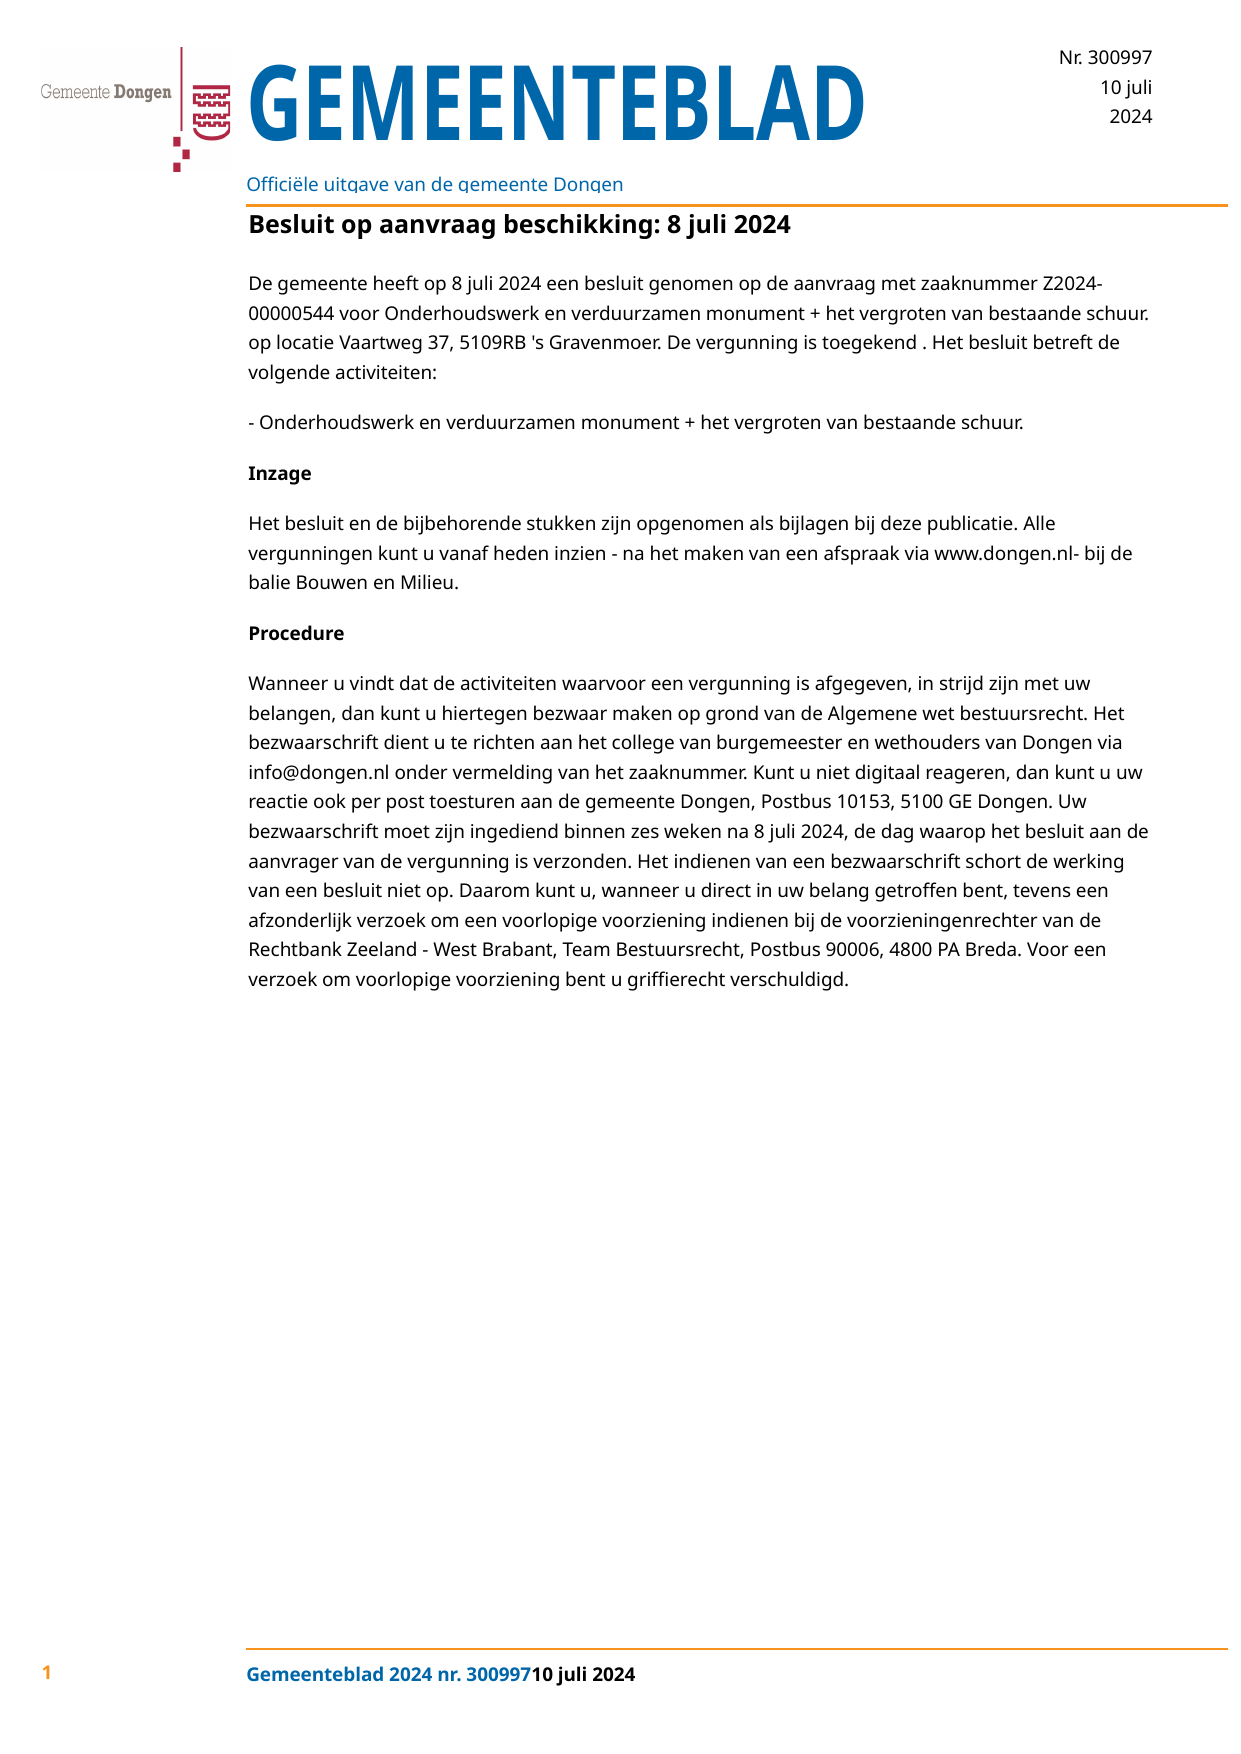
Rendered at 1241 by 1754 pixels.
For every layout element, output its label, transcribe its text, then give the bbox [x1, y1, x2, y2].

text De gemeente heeft op 8 juli 2024 een besluit genomen op de aanvraag met zaaknummer Z2024-00000544 voor Onderhoudswerk en verduurzamen monument + het vergroten van bestaande schuur. op locatie Vaartweg 37, 5109RB 's Gravenmoer. De vergunning is toegekend . Het besluit betreft de volgende activiteiten: [248, 270, 1152, 385]
text Wanneer u vindt dat de activiteiten waarvoor een vergunning is afgegeven, in strijd zijn met uw belangen, dan kunt u hiertegen bezwaar maken op grond van de Algemene wet bestuursrecht. Het bezwaarschrift dient u te richten aan het college van burgemeester en wethouders van Dongen via info@dongen.nl onder vermelding van het zaaknummer. Kunt u niet digitaal reageren, dan kunt u uw reactie ook per post toesturen aan de gemeente Dongen, Postbus 10153, 5100 GE Dongen. Uw bezwaarschrift moet zijn ingediend binnen zes weken na 8 juli 2024, de dag waarop het besluit aan de aanvrager van de vergunning is verzonden. Het indienen van een bezwaarschrift schort de werking van een besluit niet op. Daarom kunt u, wanneer u direct in uw belang getroffen bent, tevens een afzonderlijk verzoek om een voorlopige voorziening indienen bij de voorzieningenrechter van de Rechtbank Zeeland - West Brabant, Team Bestuursrecht, Postbus 90006, 4800 PA Breda. Voor een verzoek om voorlopige voorziening bent u griffierecht verschuldigd. [248, 670, 1152, 992]
text Inzage [248, 460, 1152, 486]
text Besluit op aanvraag beschikking: 8 juli 2024 [248, 207, 1152, 241]
text Het besluit en de bijbehorende stukken zijn opgenomen als bijlagen bij deze publicatie. Alle vergunningen kunt u vanaf heden inzien - na het maken van een afspraak via www.dongen.nl- bij de balie Bouwen en Milieu. [248, 510, 1152, 595]
text - Onderhoudswerk en verduurzamen monument + het vergroten van bestaande schuur. [248, 409, 1152, 435]
picture [41, 47, 231, 172]
text Procedure [248, 620, 1152, 646]
